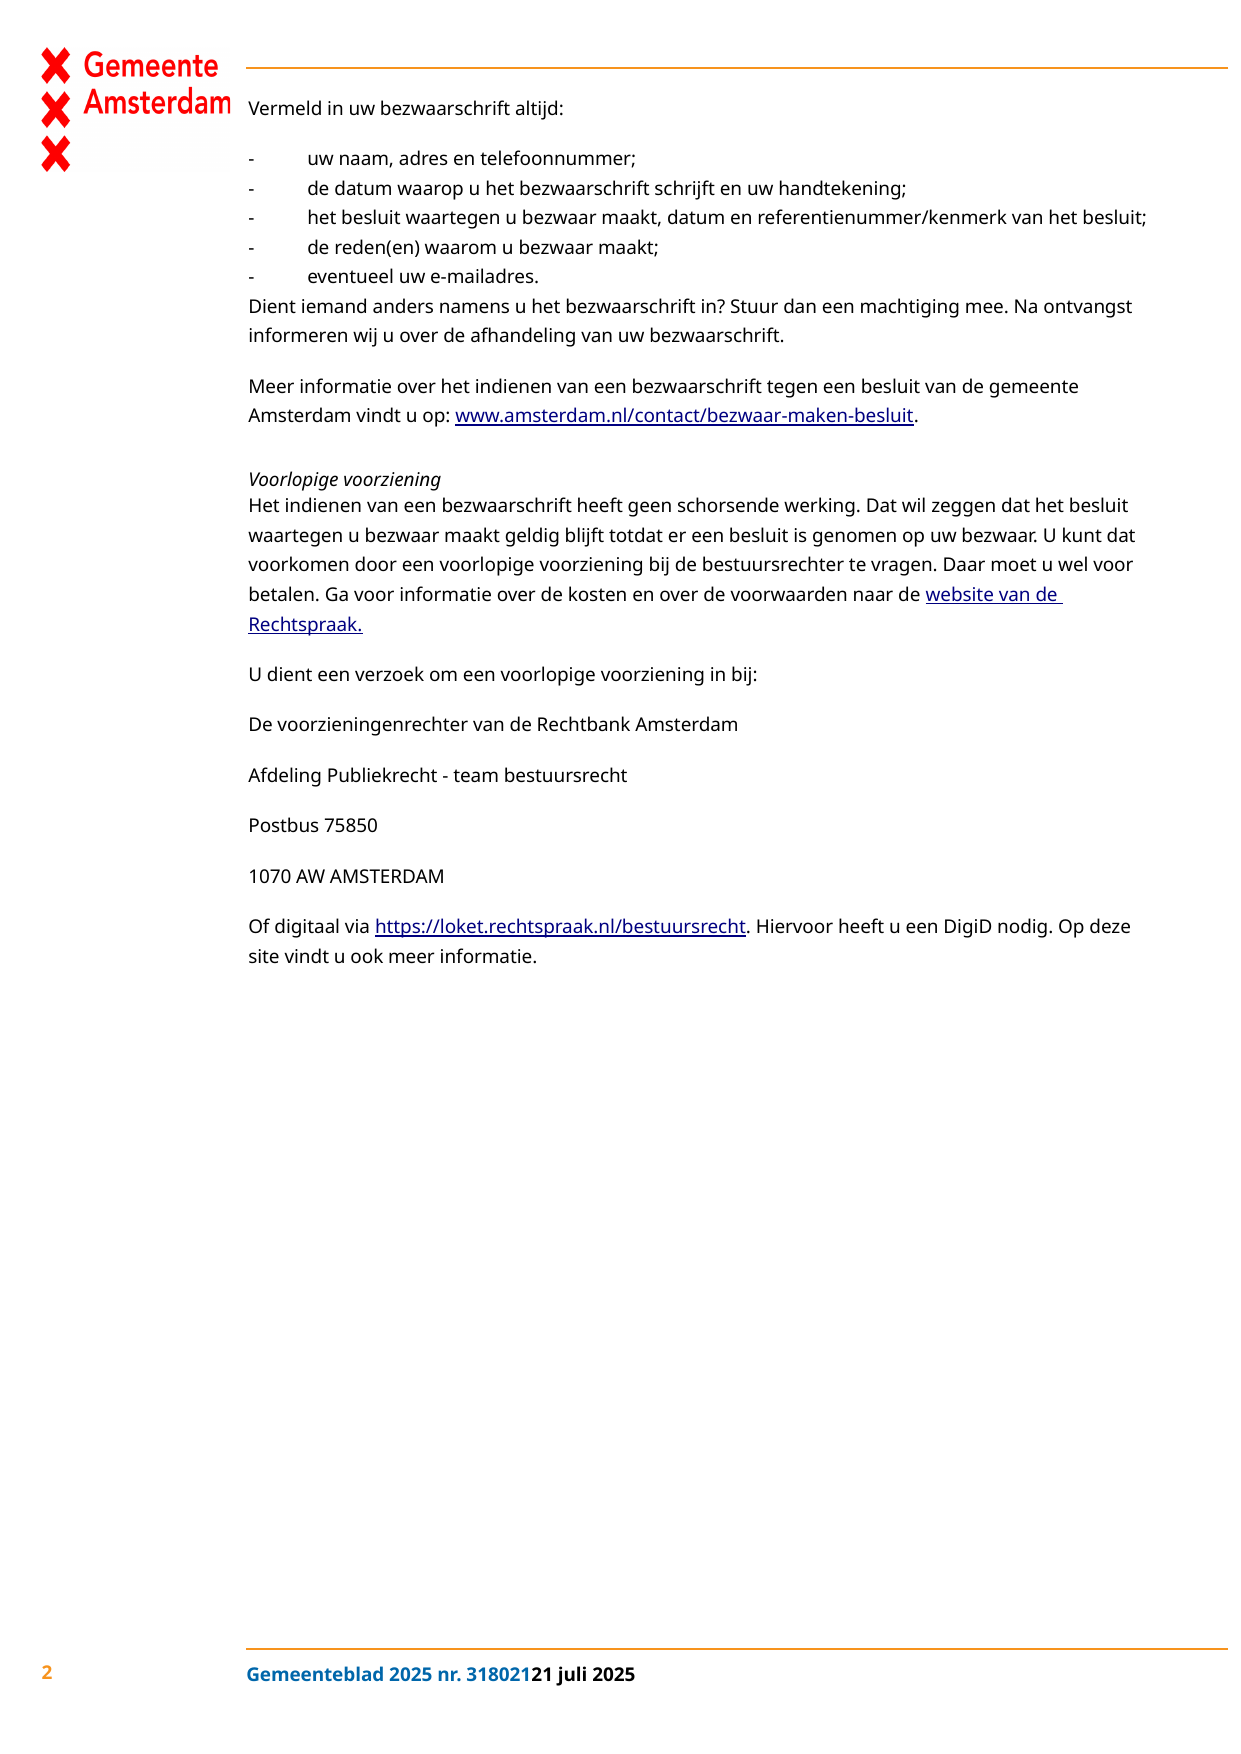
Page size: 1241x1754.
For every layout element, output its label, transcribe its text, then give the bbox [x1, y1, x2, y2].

picture [41, 47, 231, 172]
text Voorlopige voorziening [248, 467, 1152, 492]
text De voorzieningenrechter van de Rechtbank Amsterdam [248, 712, 1152, 737]
text Meer informatie over het indienen van een bezwaarschrift tegen een besluit van de gemeente Amsterdam vindt u op: www.amsterdam.nl/contact/bezwaar-maken-besluit. [248, 373, 1152, 428]
text Vermeld in uw bezwaarschrift altijd: [248, 95, 1152, 121]
text Afdeling Publiekrecht - team bestuursrecht [248, 762, 1152, 788]
list eventueel uw e-mailadres. [248, 263, 1152, 289]
text Postbus 75850 [248, 812, 1152, 838]
list de datum waarop u het bezwaarschrift schrijft en uw handtekening; [248, 175, 1152, 201]
text Dient iemand anders namens u het bezwaarschrift in? Stuur dan een machtiging mee. Na ontvangst informeren wij u over de afhandeling van uw bezwaarschrift. [248, 293, 1152, 348]
list uw naam, adres en telefoonnummer; [248, 145, 1152, 171]
list de reden(en) waarom u bezwaar maakt; [248, 234, 1152, 260]
text Het indienen van een bezwaarschrift heeft geen schorsende werking. Dat wil zeggen dat het besluit waartegen u bezwaar maakt geldig blijft totdat er een besluit is genomen op uw bezwaar. U kunt dat voorkomen door een voorlopige voorziening bij de bestuursrechter te vragen. Daar moet u wel voor betalen. Ga voor informatie over de kosten en over de voorwaarden naar de website van de Rechtspraak. [248, 492, 1152, 636]
text Of digitaal via https://loket.rechtspraak.nl/bestuursrecht. Hiervoor heeft u een DigiD nodig. Op deze site vindt u ook meer informatie. [248, 913, 1152, 968]
list het besluit waartegen u bezwaar maakt, datum en referentienummer/kenmerk van het besluit; [248, 204, 1152, 230]
text U dient een verzoek om een voorlopige voorziening in bij: [248, 661, 1152, 687]
text 1070 AW AMSTERDAM [248, 863, 1152, 888]
